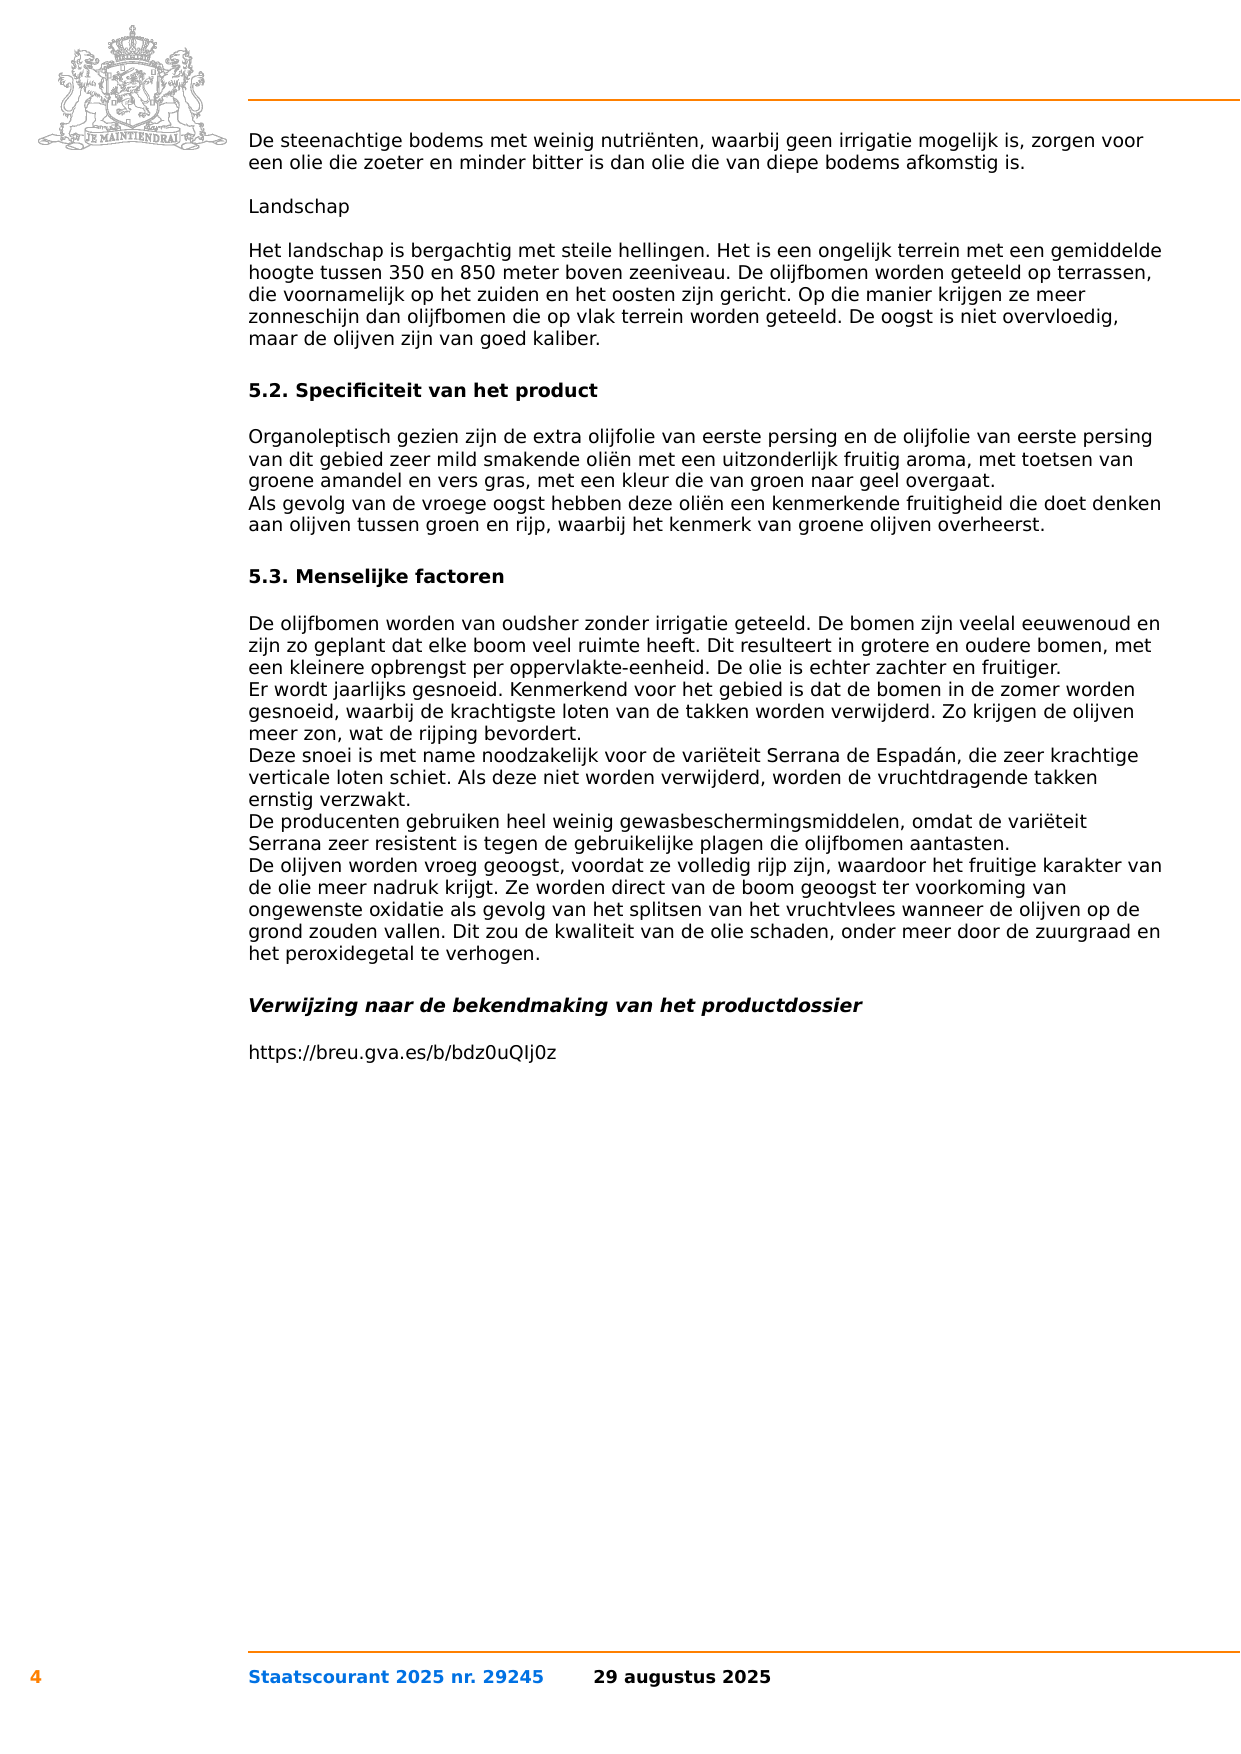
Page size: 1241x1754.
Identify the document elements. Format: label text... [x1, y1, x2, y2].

text Deze snoei is met name noodzakelijk voor de variëteit Serrana de Espadán, die zeer krachtige verticale loten schiet. Als deze niet worden verwijderd, worden de vruchtdragende takken ernstig verzwakt. [248, 745, 1163, 811]
text De producenten gebruiken heel weinig gewasbeschermingsmiddelen, omdat de variëteit Serrana zeer resistent is tegen de gebruikelijke plagen die olijfbomen aantasten. [248, 811, 1163, 855]
text Als gevolg van de vroege oogst hebben deze oliën een kenmerkende fruitigheid die doet denken aan olijven tussen groen en rijp, waarbij het kenmerk van groene olijven overheerst. [248, 492, 1163, 536]
text De olijven worden vroeg geoogst, voordat ze volledig rijp zijn, waardoor het fruitige karakter van de olie meer nadruk krijgt. Ze worden direct van de boom geoogst ter voorkoming van ongewenste oxidatie als gevolg van het splitsen van het vruchtvlees wanneer de olijven op de grond zouden vallen. Dit zou de kwaliteit van de olie schaden, onder meer door de zuurgraad en het peroxidegetal te verhogen. [248, 855, 1163, 965]
subtitle 5.3. Menselijke factoren [248, 566, 1163, 588]
text Organoleptisch gezien zijn de extra olijfolie van eerste persing en de olijfolie van eerste persing van dit gebied zeer mild smakende oliën met een uitzonderlijk fruitig aroma, met toetsen van groene amandel en vers gras, met een kleur die van groen naar geel overgaat. [248, 426, 1163, 492]
text Het landschap is bergachtig met steile hellingen. Het is een ongelijk terrein met een gemiddelde hoogte tussen 350 en 850 meter boven zeeniveau. De olijfbomen worden geteeld op terrassen, die voornamelijk op het zuiden en het oosten zijn gericht. Op die manier krijgen ze meer zonneschijn dan olijfbomen die op vlak terrein worden geteeld. De oogst is niet overvloedig, maar de olijven zijn van goed kaliber. [248, 239, 1163, 349]
subtitle 5.2. Specificiteit van het product [248, 379, 1163, 401]
subtitle Verwijzing naar de bekendmaking van het productdossier [248, 995, 1163, 1017]
text Er wordt jaarlijks gesnoeid. Kenmerkend voor het gebied is dat de bomen in de zomer worden gesnoeid, waarbij de krachtigste loten van de takken worden verwijderd. Zo krijgen de olijven meer zon, wat de rijping bevordert. [248, 679, 1163, 745]
text https://breu.gva.es/b/bdz0uQIj0z [248, 1042, 1163, 1064]
text De olijfbomen worden van oudsher zonder irrigatie geteeld. De bomen zijn veelal eeuwenoud en zijn zo geplant dat elke boom veel ruimte heeft. Dit resulteert in grotere en oudere bomen, met een kleinere opbrengst per oppervlakte-eenheid. De olie is echter zachter en fruitiger. [248, 613, 1163, 679]
picture [38, 25, 227, 150]
text De steenachtige bodems met weinig nutriënten, waarbij geen irrigatie mogelijk is, zorgen voor een olie die zoeter en minder bitter is dan olie die van diepe bodems afkomstig is. [248, 130, 1163, 174]
subtitle Landschap [248, 196, 1163, 218]
